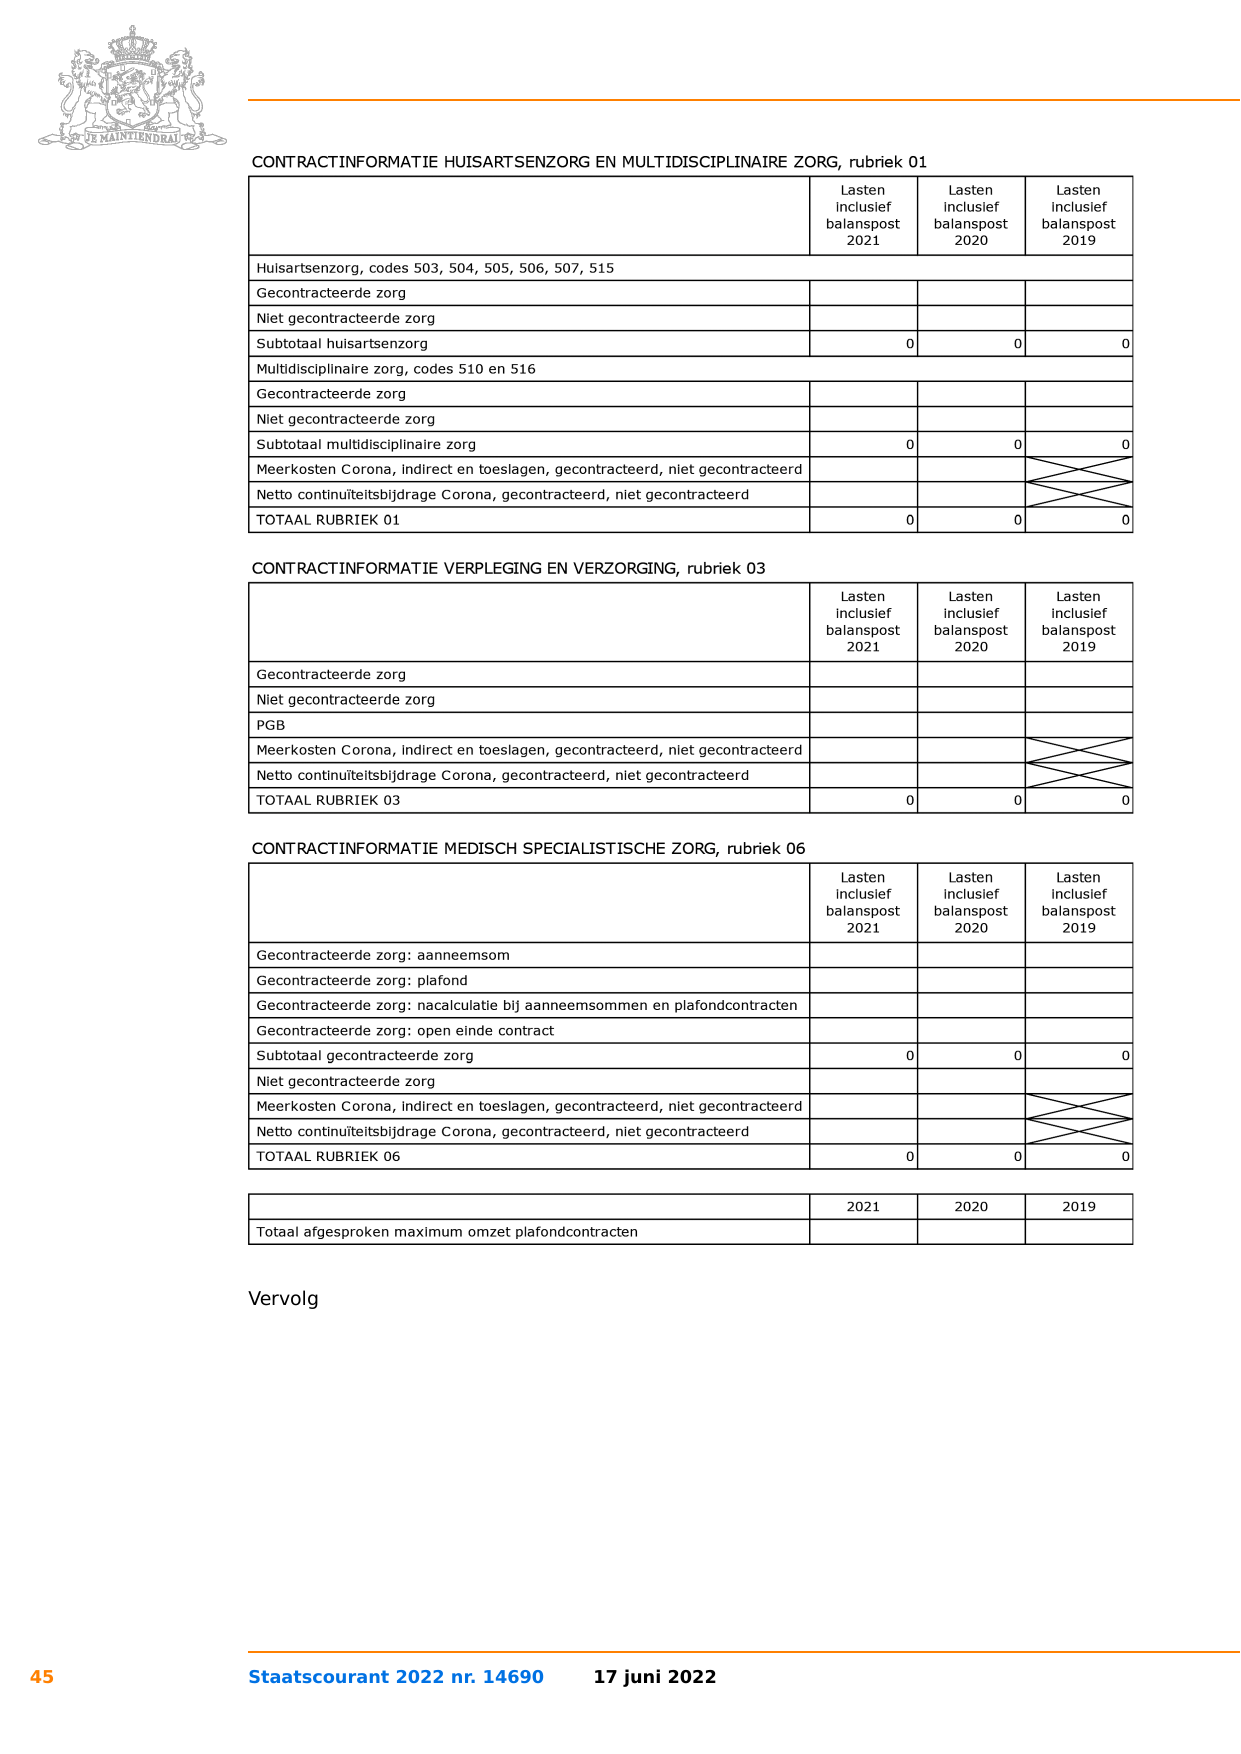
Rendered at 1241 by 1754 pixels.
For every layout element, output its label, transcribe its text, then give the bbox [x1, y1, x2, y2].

text Vervolg [248, 1288, 1163, 1310]
picture [38, 25, 227, 150]
picture [248, 151, 1134, 1245]
